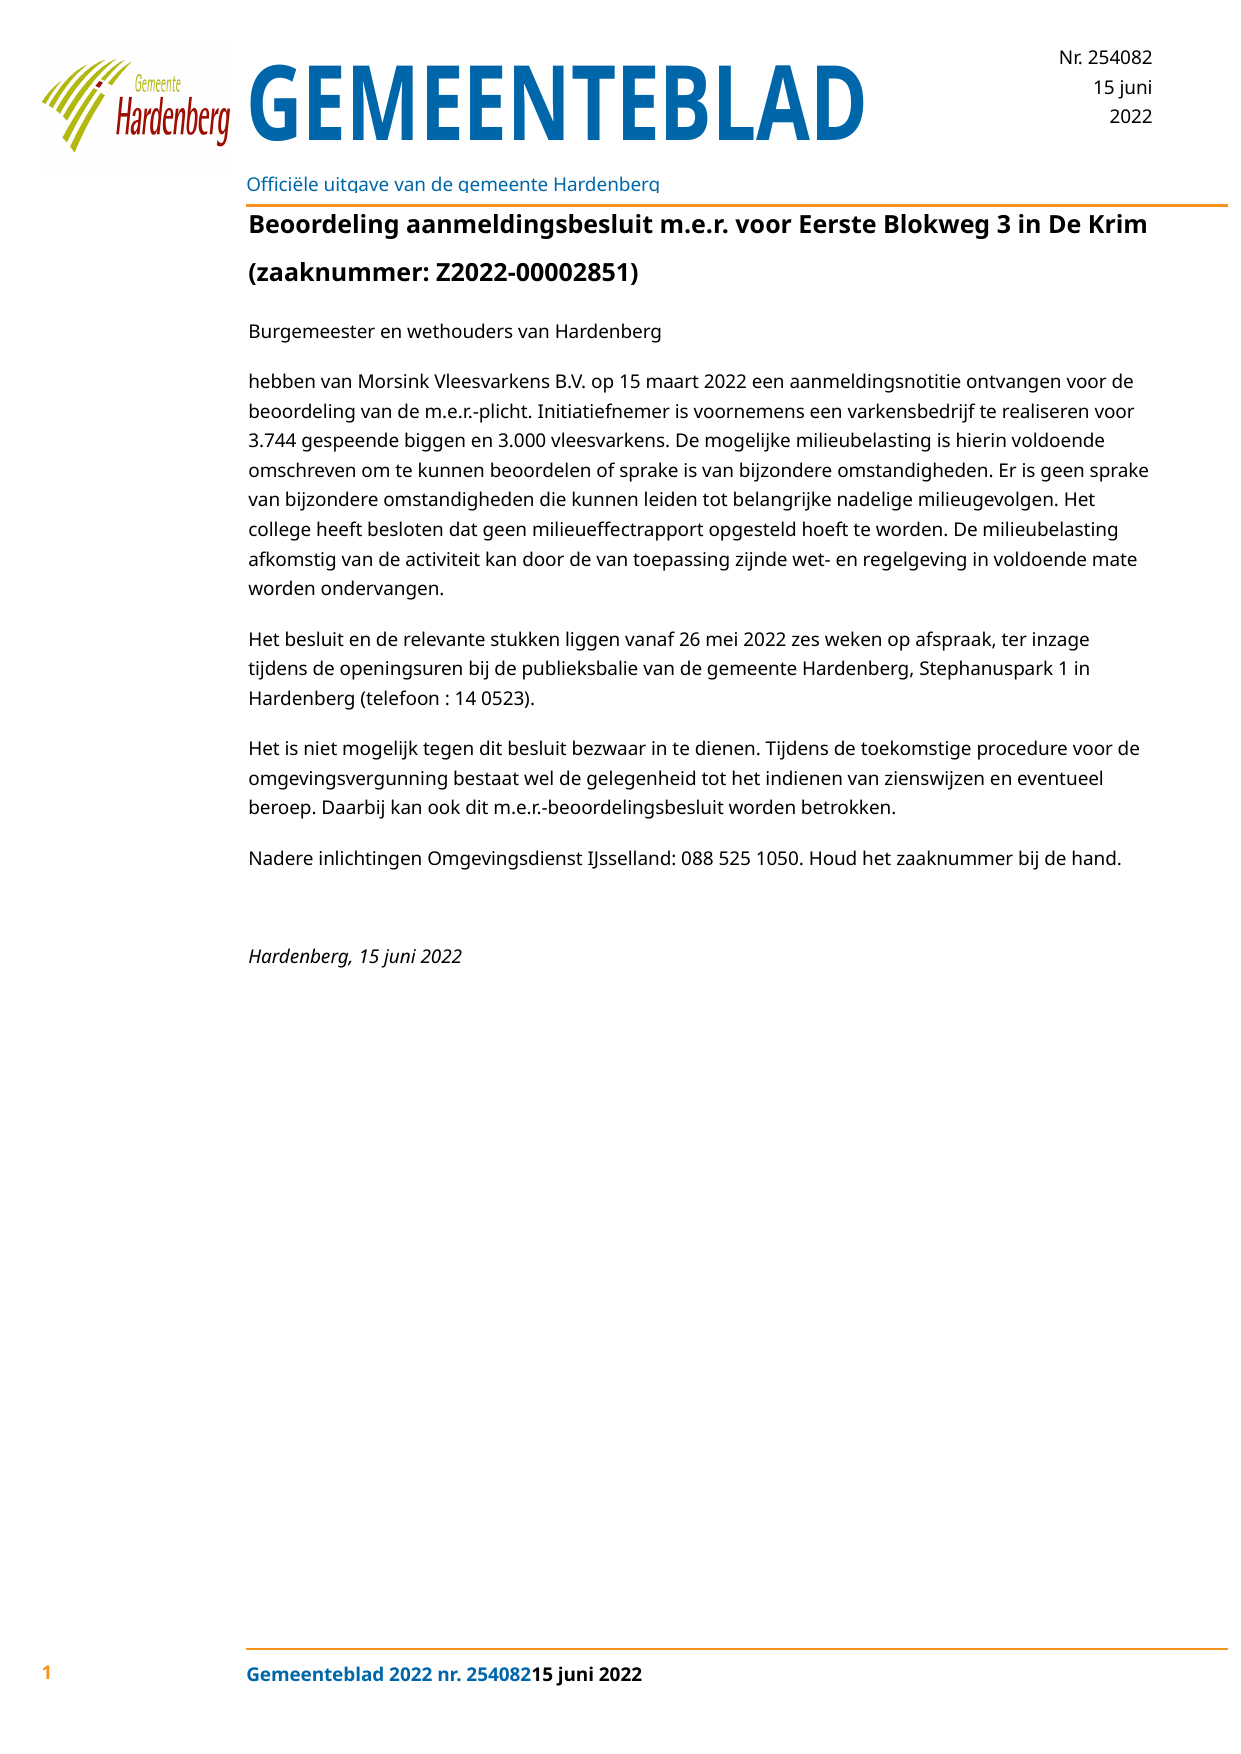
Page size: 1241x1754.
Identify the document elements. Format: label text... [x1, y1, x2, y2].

picture [41, 47, 231, 172]
text Nadere inlichtingen Omgevingsdienst IJsselland: 088 525 1050. Houd het zaaknummer bij de hand. [248, 845, 1152, 871]
text hebben van Morsink Vleesvarkens B.V. op 15 maart 2022 een aanmeldingsnotitie ontvangen voor de beoordeling van de m.e.r.-plicht. Initiatiefnemer is voornemens een varkensbedrijf te realiseren voor 3.744 gespeende biggen en 3.000 vleesvarkens. De mogelijke milieubelasting is hierin voldoende omschreven om te kunnen beoordelen of sprake is van bijzondere omstandigheden. Er is geen sprake van bijzondere omstandigheden die kunnen leiden tot belangrijke nadelige milieugevolgen. Het college heeft besloten dat geen milieueffectrapport opgesteld hoeft te worden. De milieubelasting afkomstig van de activiteit kan door de van toepassing zijnde wet- en regelgeving in voldoende mate worden ondervangen. [248, 368, 1152, 601]
text Het is niet mogelijk tegen dit besluit bezwaar in te dienen. Tijdens de toekomstige procedure voor de omgevingsvergunning bestaat wel de gelegenheid tot het indienen van zienswijzen en eventueel beroep. Daarbij kan ook dit m.e.r.-beoordelingsbesluit worden betrokken. [248, 735, 1152, 820]
text Burgemeester en wethouders van Hardenberg [248, 318, 1152, 344]
text Hardenberg, 15 juni 2022 [248, 943, 1152, 969]
text Beoordeling aanmeldingsbesluit m.e.r. voor Eerste Blokweg 3 in De Krim (zaaknummer: Z2022-00002851) [248, 207, 1152, 288]
text Het besluit en de relevante stukken liggen vanaf 26 mei 2022 zes weken op afspraak, ter inzage tijdens de openingsuren bij de publieksbalie van de gemeente Hardenberg, Stephanuspark 1 in Hardenberg (telefoon : 14 0523). [248, 626, 1152, 711]
